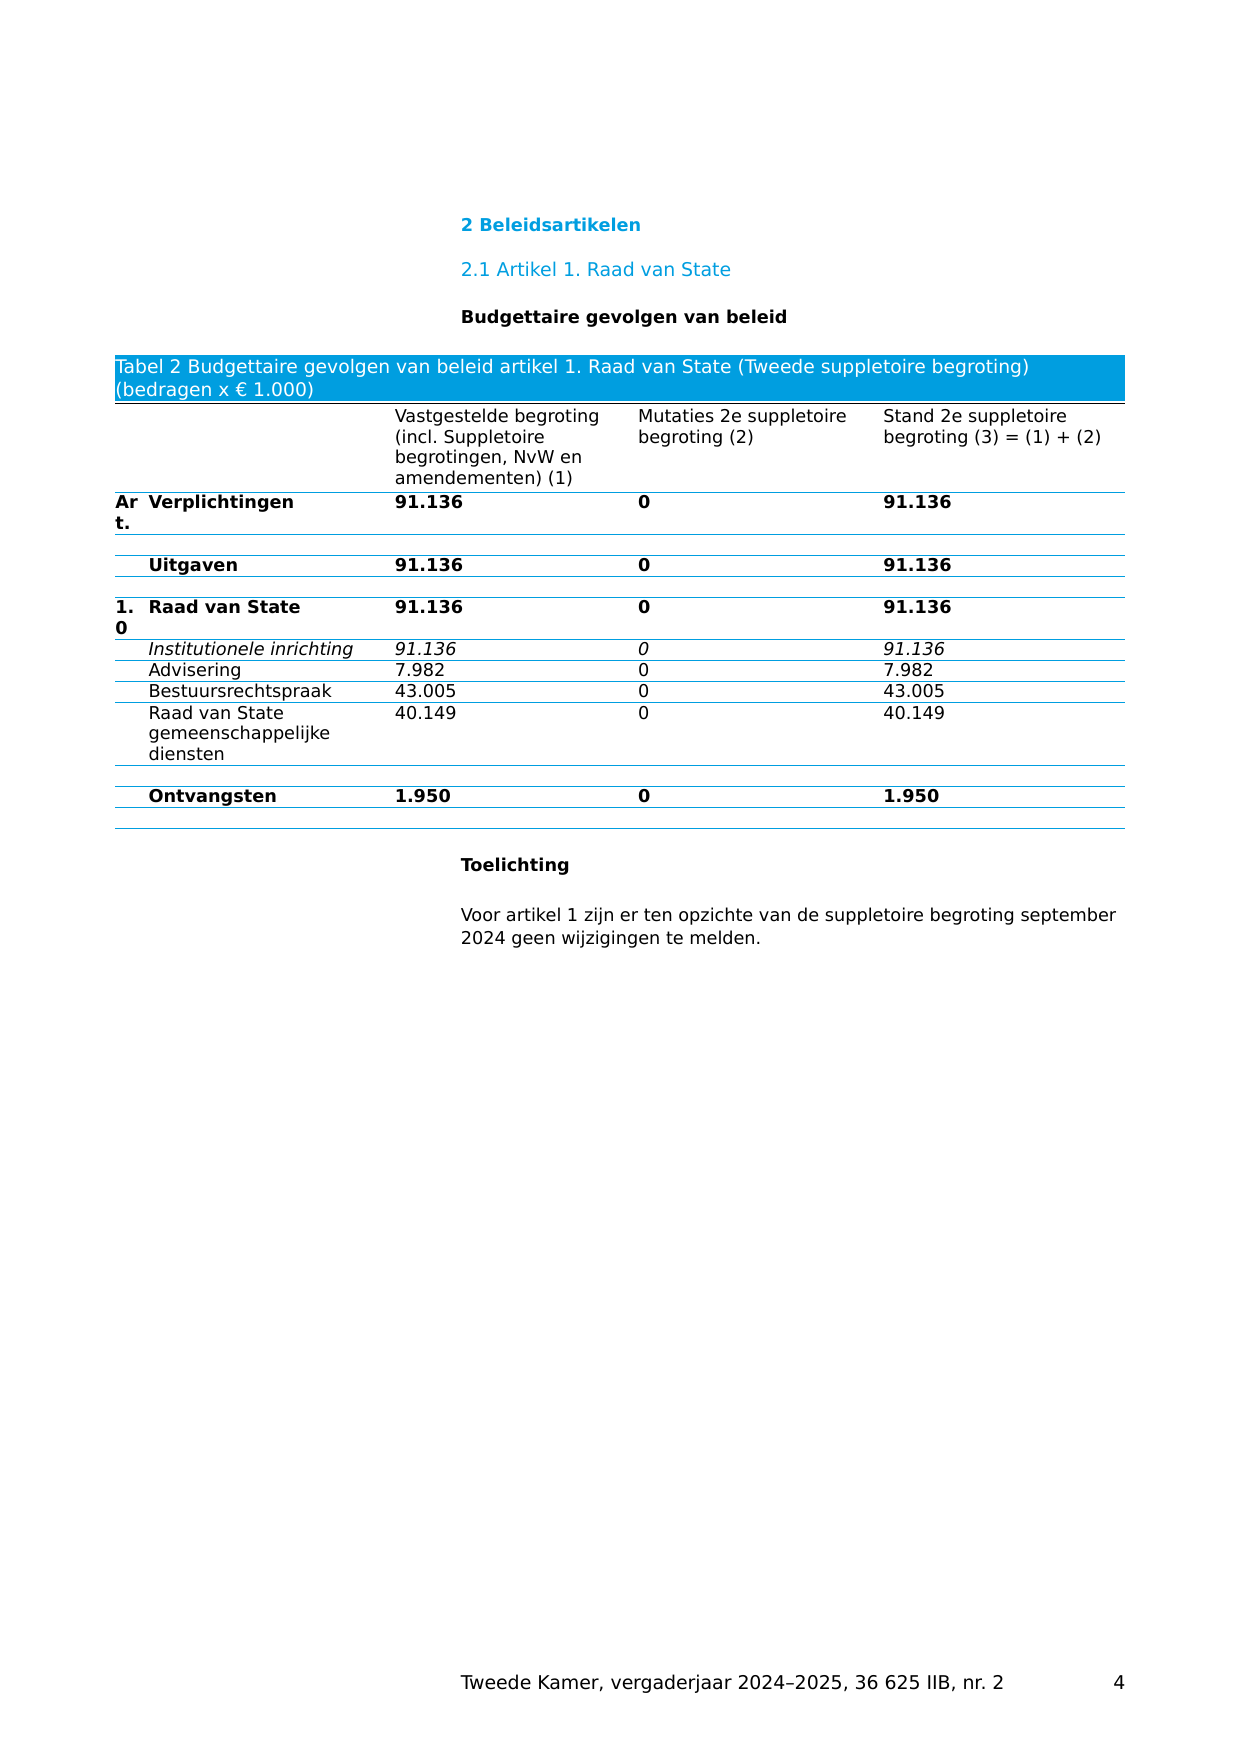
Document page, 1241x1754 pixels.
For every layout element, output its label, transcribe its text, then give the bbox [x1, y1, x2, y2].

table_cell [145, 535, 392, 554]
table_cell 0 [635, 787, 880, 807]
table_cell 91.136 [392, 598, 635, 639]
text Toelichting [461, 853, 1125, 876]
table_cell [392, 808, 635, 828]
table_cell 0 [635, 661, 880, 681]
table_cell 40.149 [392, 703, 635, 764]
table_cell [145, 577, 392, 597]
table_cell Bestuursrechtspraak [145, 682, 392, 702]
table_cell 0 [635, 682, 880, 702]
title 2.1 Artikel 1. Raad van State [461, 259, 1125, 281]
table_cell [880, 766, 1125, 786]
table_cell 91.136 [880, 598, 1125, 639]
table_cell [392, 766, 635, 786]
table_cell Art. [115, 493, 145, 533]
table_cell 91.136 [392, 640, 635, 660]
table_cell [115, 766, 145, 786]
table_cell [115, 535, 145, 554]
table_cell Institutionele inrichting [145, 640, 392, 660]
table_cell 91.136 [392, 493, 635, 533]
table_cell 1.950 [392, 787, 635, 807]
table_cell Raad van State gemeenschappelijke diensten [145, 703, 392, 764]
title 2 Beleidsartikelen [461, 213, 1125, 236]
table_cell [635, 808, 880, 828]
table_cell Mutaties 2e suppletoire begroting (2) [635, 404, 880, 492]
table_cell 0 [635, 703, 880, 764]
table_cell [392, 577, 635, 597]
table_cell 7.982 [880, 661, 1125, 681]
table_cell [392, 535, 635, 554]
table_cell [635, 766, 880, 786]
table_cell [115, 404, 145, 492]
table_cell 43.005 [392, 682, 635, 702]
table_cell Uitgaven [145, 556, 392, 576]
table_cell 91.136 [392, 556, 635, 576]
text Voor artikel 1 zijn er ten opzichte van de suppletoire begroting september 2024 geen wijzigingen te melden. [461, 903, 1125, 949]
table_cell 1.0 [115, 598, 145, 639]
table_cell [145, 808, 392, 828]
table_cell 43.005 [880, 682, 1125, 702]
table_cell 1.950 [880, 787, 1125, 807]
table_cell [880, 577, 1125, 597]
table_cell 91.136 [880, 493, 1125, 533]
table_cell Raad van State [145, 598, 392, 639]
table_cell [115, 682, 145, 702]
table_cell Advisering [145, 661, 392, 681]
table_cell [115, 661, 145, 681]
table_cell [115, 703, 145, 764]
table_cell [115, 787, 145, 807]
table_cell [145, 404, 392, 492]
table_cell 0 [635, 556, 880, 576]
table_cell [145, 766, 392, 786]
table_cell 91.136 [880, 556, 1125, 576]
table_cell Stand 2e suppletoire begroting (3) = (1) + (2) [880, 404, 1125, 492]
table_cell Vastgestelde begroting (incl. Suppletoire begrotingen, NvW en amendementen) (1) [392, 404, 635, 492]
table_cell [115, 556, 145, 576]
table_cell [880, 535, 1125, 554]
table_cell 0 [635, 640, 880, 660]
text Budgettaire gevolgen van beleid [461, 305, 1125, 328]
table_cell Verplichtingen [145, 493, 392, 533]
table_cell [635, 577, 880, 597]
table_cell 0 [635, 493, 880, 533]
table_cell 0 [635, 598, 880, 639]
table_cell [115, 808, 145, 828]
table_cell 7.982 [392, 661, 635, 681]
table_cell 40.149 [880, 703, 1125, 764]
table_cell [115, 577, 145, 597]
table_cell [115, 640, 145, 660]
table_cell [635, 535, 880, 554]
table_cell Ontvangsten [145, 787, 392, 807]
table_cell 91.136 [880, 640, 1125, 660]
table_cell [880, 808, 1125, 828]
